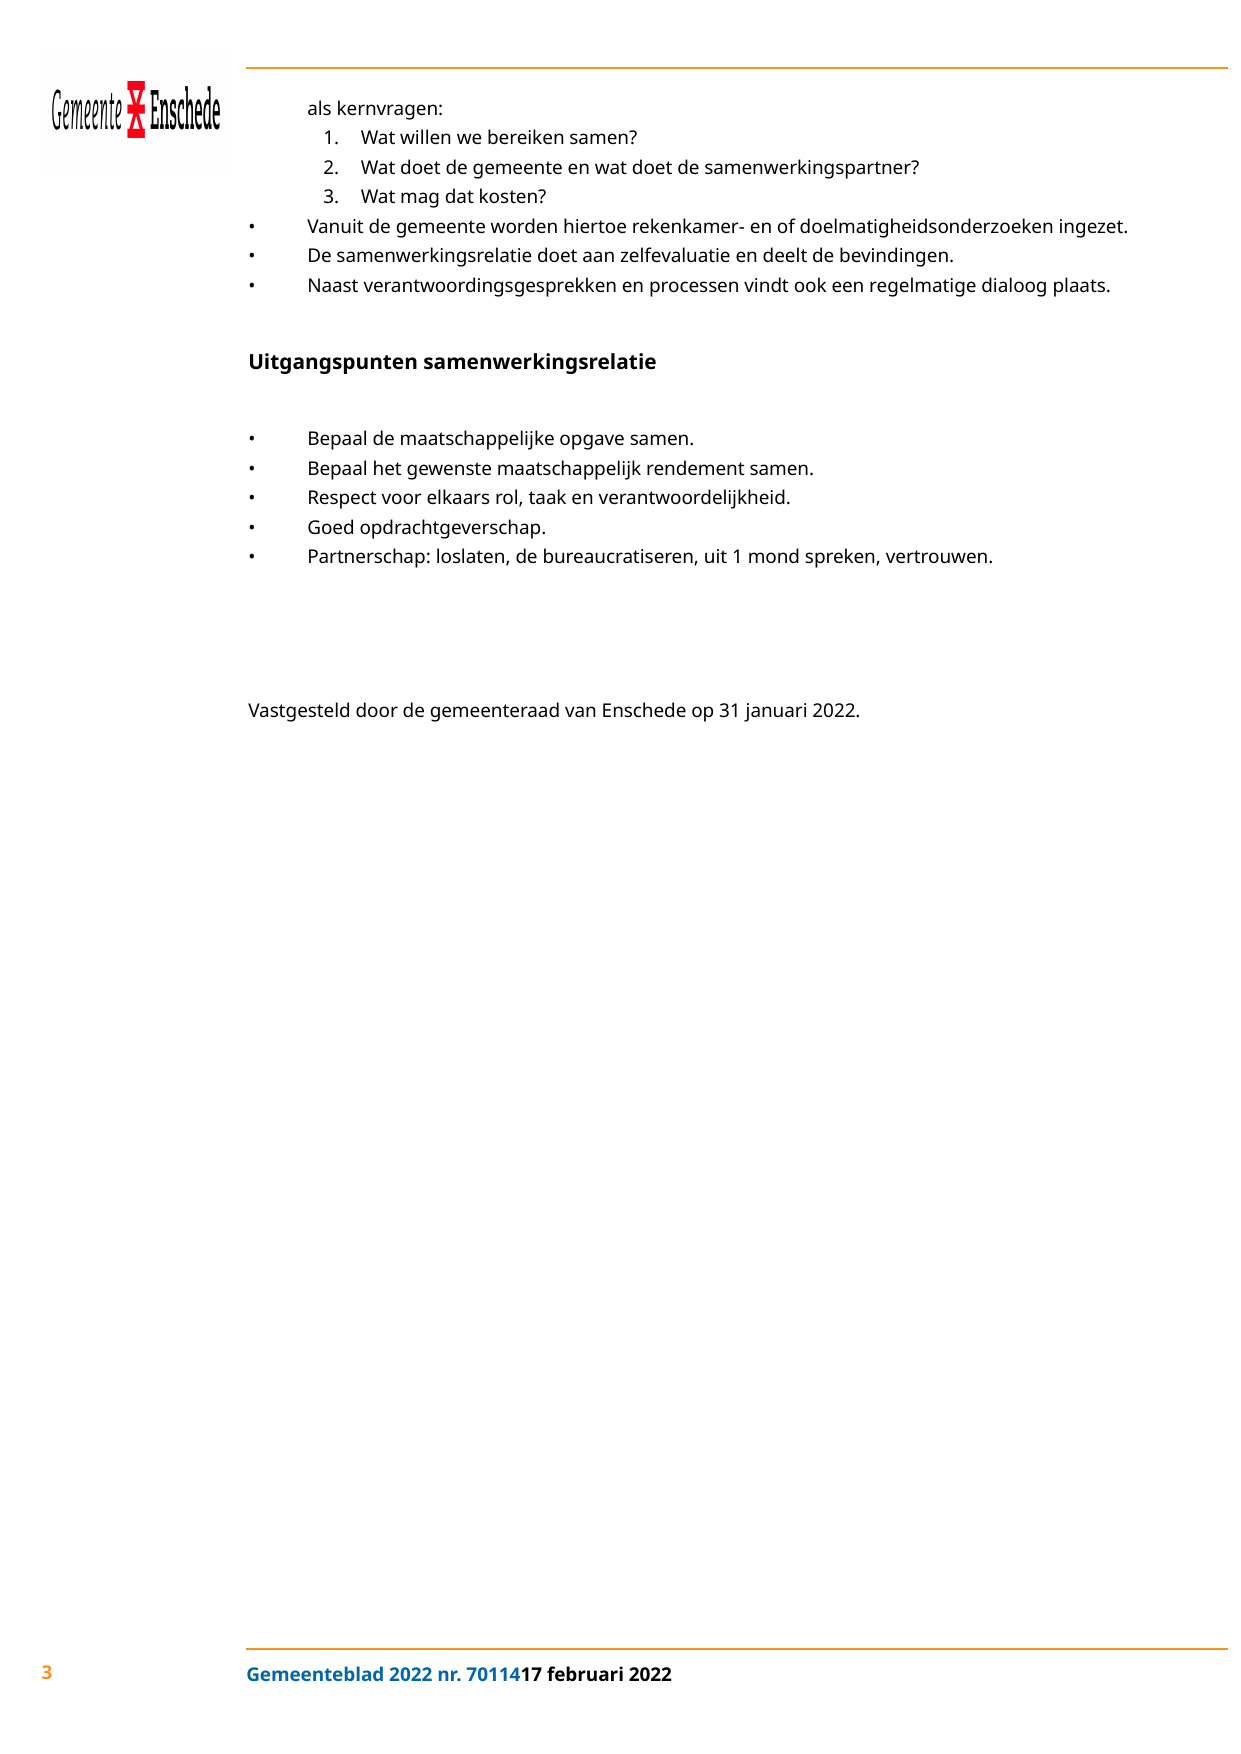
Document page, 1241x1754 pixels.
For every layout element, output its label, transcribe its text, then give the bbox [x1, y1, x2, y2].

picture [41, 47, 231, 172]
list Naast verantwoordingsgesprekken en processen vindt ook een regelmatige dialoog plaats. [248, 272, 1152, 298]
list Wat willen we bereiken samen? [323, 124, 1152, 150]
list Vanuit de gemeente worden hiertoe rekenkamer- en of doelmatigheidsonderzoeken ingezet. [248, 213, 1152, 239]
list Bepaal het gewenste maatschappelijk rendement samen. [248, 455, 1152, 481]
list Respect voor elkaars rol, taak en verantwoordelijkheid. [248, 484, 1152, 510]
list Wat doet de gemeente en wat doet de samenwerkingspartner? [323, 154, 1152, 180]
list Wat mag dat kosten? [323, 183, 1152, 209]
list De samenwerkingsrelatie doet aan zelfevaluatie en deelt de bevindingen. [248, 243, 1152, 268]
text Vastgesteld door de gemeenteraad van Enschede op 31 januari 2022. [248, 698, 1152, 723]
text Uitgangspunten samenwerkingsrelatie [248, 347, 1152, 376]
list Goed opdrachtgeverschap. [248, 514, 1152, 540]
list Bepaal de maatschappelijke opgave samen. [248, 425, 1152, 451]
list Partnerschap: loslaten, de bureaucratiseren, uit 1 mond spreken, vertrouwen. [248, 543, 1152, 569]
list als kernvragen: [248, 95, 1152, 121]
